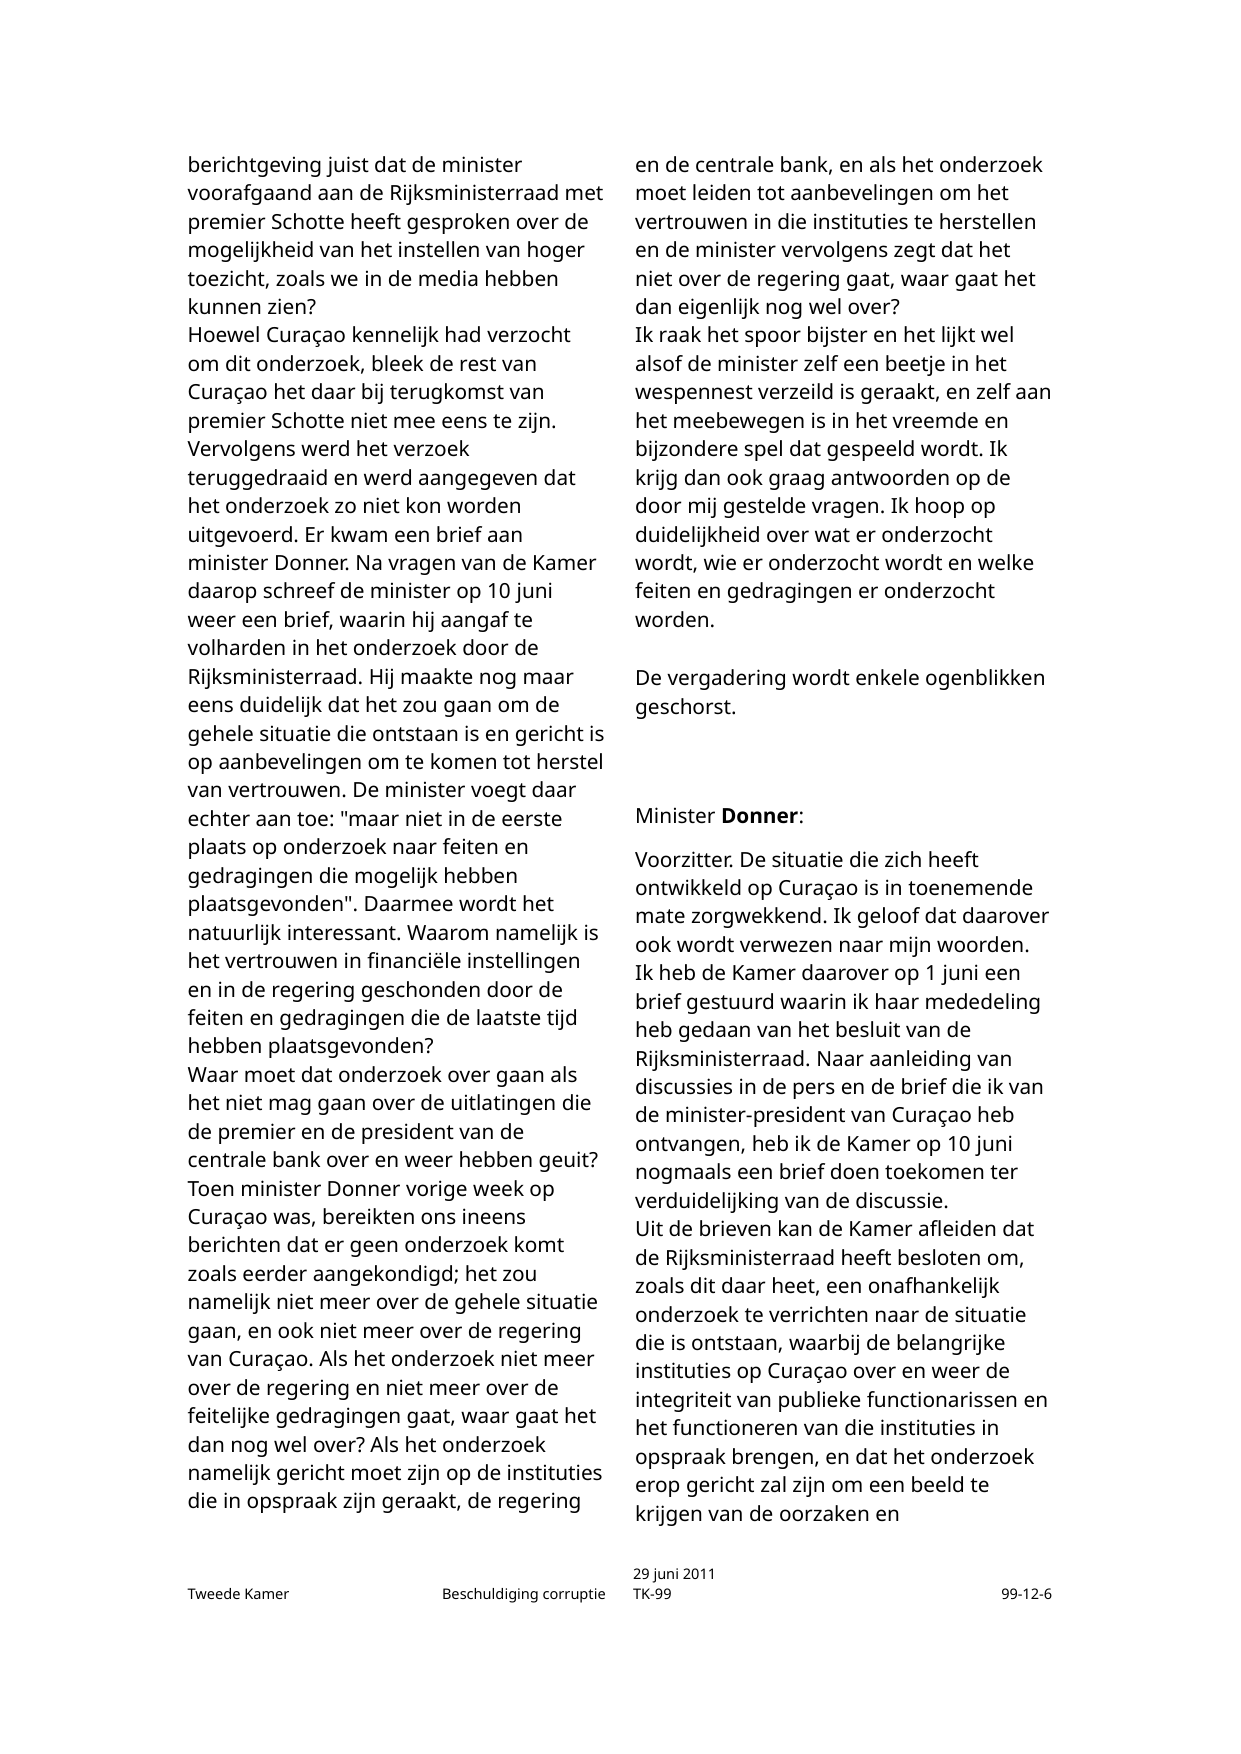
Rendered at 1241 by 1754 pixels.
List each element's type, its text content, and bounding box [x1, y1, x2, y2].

text berichtgeving juist dat de minister voorafgaand aan de Rijksministerraad met premier Schotte heeft gesproken over de mogelijkheid van het instellen van hoger toezicht, zoals we in de media hebben kunnen zien? [187, 150, 605, 321]
text Minister Donner: [635, 801, 1053, 830]
text en de centrale bank, en als het onderzoek moet leiden tot aanbevelingen om het vertrouwen in die instituties te herstellen en de minister vervolgens zegt dat het niet over de regering gaat, waar gaat het dan eigenlijk nog wel over? [635, 150, 1053, 321]
text Waar moet dat onderzoek over gaan als het niet mag gaan over de uitlatingen die de premier en de president van de centrale bank over en weer hebben geuit? Toen minister Donner vorige week op Curaçao was, bereikten ons ineens berichten dat er geen onderzoek komt zoals eerder aangekondigd; het zou namelijk niet meer over de gehele situatie gaan, en ook niet meer over de regering van Curaçao. Als het onderzoek niet meer over de regering en niet meer over de feitelijke gedragingen gaat, waar gaat het dan nog wel over? Als het onderzoek namelijk gericht moet zijn op de instituties die in opspraak zijn geraakt, de regering [187, 1060, 605, 1515]
text Hoewel Curaçao kennelijk had verzocht om dit onderzoek, bleek de rest van Curaçao het daar bij terugkomst van premier Schotte niet mee eens te zijn. Vervolgens werd het verzoek teruggedraaid en werd aangegeven dat het onderzoek zo niet kon worden uitgevoerd. Er kwam een brief aan minister Donner. Na vragen van de Kamer daarop schreef de minister op 10 juni weer een brief, waarin hij aangaf te volharden in het onderzoek door de Rijksministerraad. Hij maakte nog maar eens duidelijk dat het zou gaan om de gehele situatie die ontstaan is en gericht is op aanbevelingen om te komen tot herstel van vertrouwen. De minister voegt daar echter aan toe: "maar niet in de eerste plaats op onderzoek naar feiten en gedragingen die mogelijk hebben plaatsgevonden". Daarmee wordt het natuurlijk interessant. Waarom namelijk is het vertrouwen in financiële instellingen en in de regering geschonden door de feiten en gedragingen die de laatste tijd hebben plaatsgevonden? [187, 321, 605, 1060]
text De vergadering wordt enkele ogenblikken geschorst. [635, 663, 1053, 720]
text Uit de brieven kan de Kamer afleiden dat de Rijksministerraad heeft besloten om, zoals dit daar heet, een onafhankelijk onderzoek te verrichten naar de situatie die is ontstaan, waarbij de belangrijke instituties op Curaçao over en weer de integriteit van publieke functionarissen en het functioneren van die instituties in opspraak brengen, en dat het onderzoek erop gericht zal zijn om een beeld te krijgen van de oorzaken en [635, 1214, 1053, 1527]
text Voorzitter. De situatie die zich heeft ontwikkeld op Curaçao is in toenemende mate zorgwekkend. Ik geloof dat daarover ook wordt verwezen naar mijn woorden. Ik heb de Kamer daarover op 1 juni een brief gestuurd waarin ik haar mededeling heb gedaan van het besluit van de Rijksministerraad. Naar aanleiding van discussies in de pers en de brief die ik van de minister-president van Curaçao heb ontvangen, heb ik de Kamer op 10 juni nogmaals een brief doen toekomen ter verduidelijking van de discussie. [635, 845, 1053, 1214]
text Ik raak het spoor bijster en het lijkt wel alsof de minister zelf een beetje in het wespennest verzeild is geraakt, en zelf aan het meebewegen is in het vreemde en bijzondere spel dat gespeeld wordt. Ik krijg dan ook graag antwoorden op de door mij gestelde vragen. Ik hoop op duidelijkheid over wat er onderzocht wordt, wie er onderzocht wordt en welke feiten en gedragingen er onderzocht worden. [635, 321, 1053, 633]
text  [635, 750, 1053, 779]
